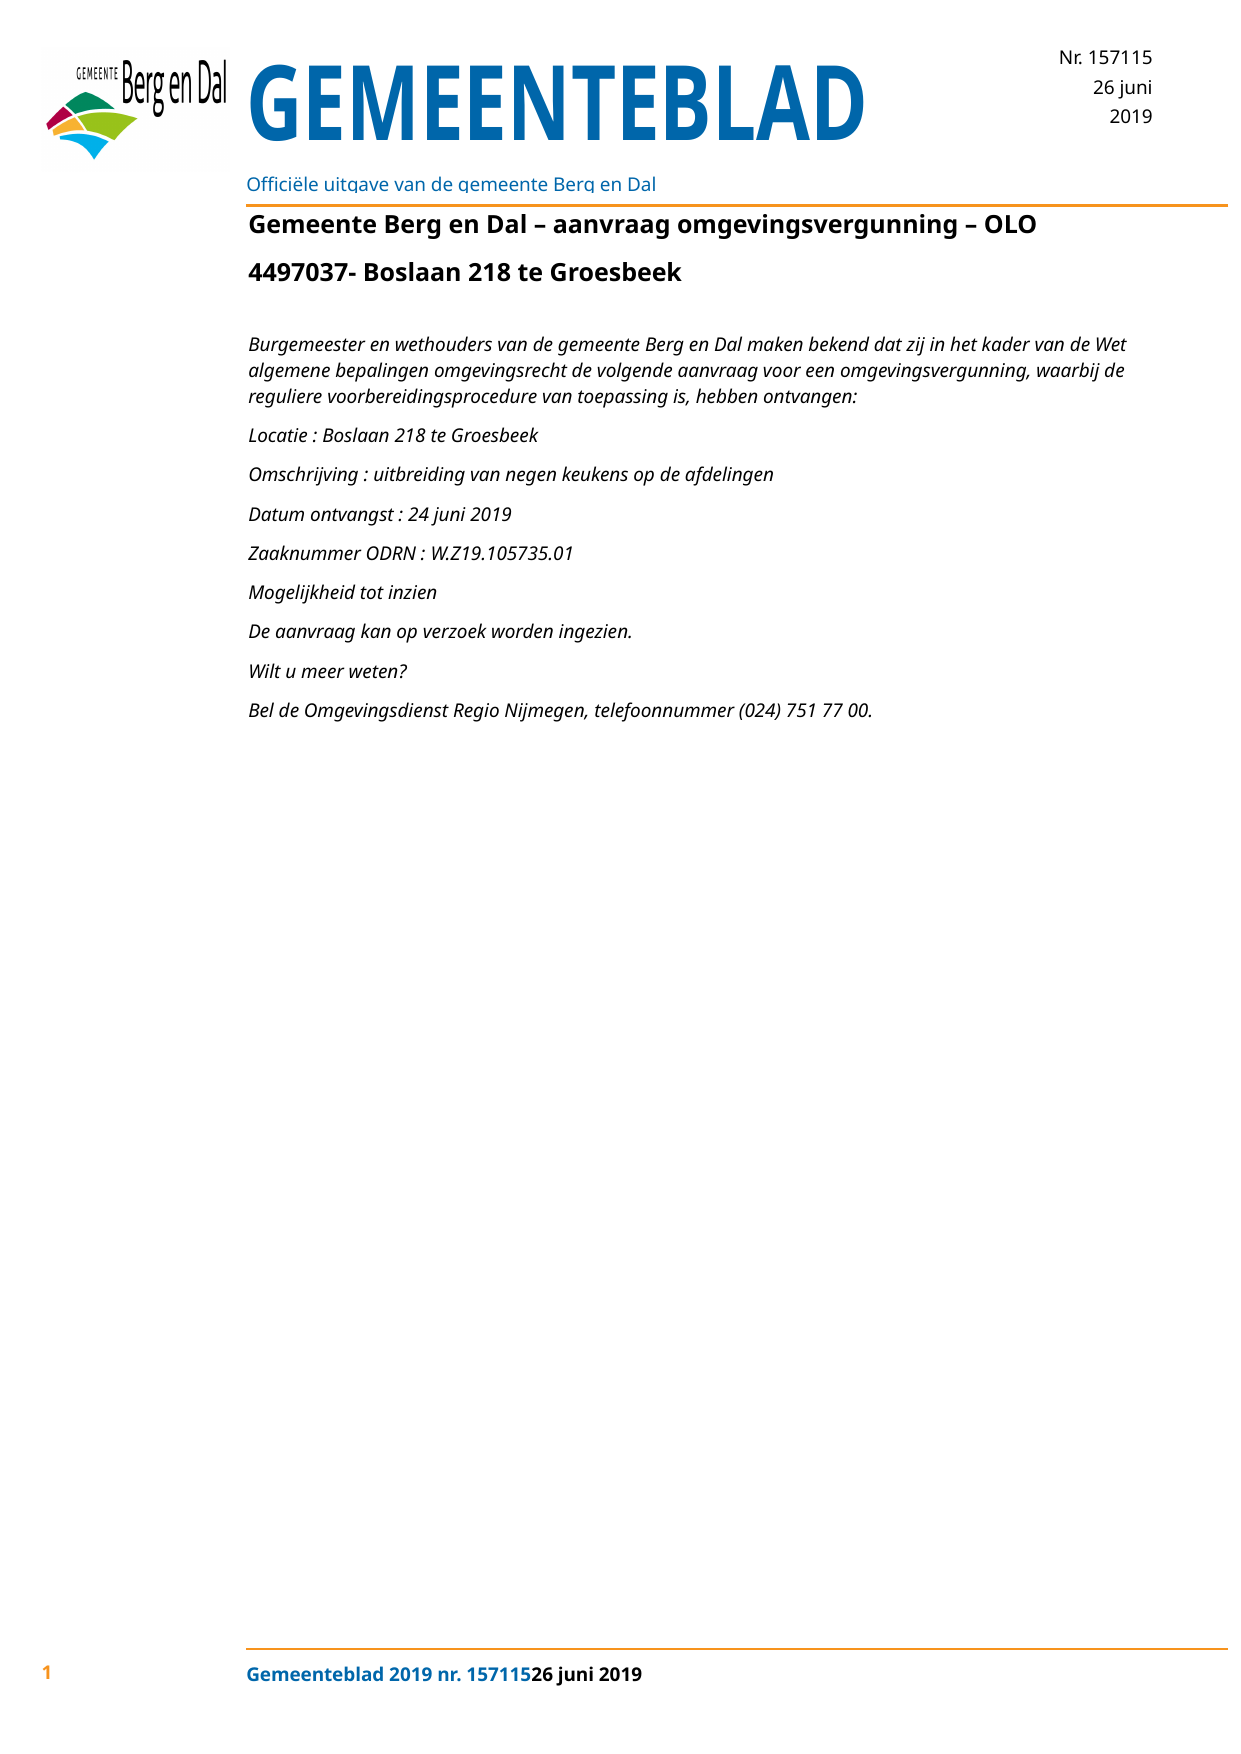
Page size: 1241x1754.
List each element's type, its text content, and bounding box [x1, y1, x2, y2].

text Zaaknummer ODRN : W.Z19.105735.01 [248, 540, 1152, 566]
text Mogelijkheid tot inzien [248, 579, 1152, 605]
text Bel de Omgevingsdienst Regio Nijmegen, telefoonnummer (024) 751 77 00. [248, 697, 1152, 723]
text Locatie : Boslaan 218 te Groesbeek [248, 422, 1152, 448]
text Omschrijving : uitbreiding van negen keukens op de afdelingen [248, 461, 1152, 487]
text Burgemeester en wethouders van de gemeente Berg en Dal maken bekend dat zij in het kader van de Wet algemene bepalingen omgevingsrecht de volgende aanvraag voor een omgevingsvergunning, waarbij de reguliere voorbereidingsprocedure van toepassing is, hebben ontvangen: [248, 331, 1152, 409]
text De aanvraag kan op verzoek worden ingezien. [248, 618, 1152, 644]
picture [41, 47, 231, 172]
text Datum ontvangst : 24 juni 2019 [248, 501, 1152, 526]
text Gemeente Berg en Dal – aanvraag omgevingsvergunning – OLO 4497037- Boslaan 218 te Groesbeek [248, 207, 1152, 288]
text Wilt u meer weten? [248, 658, 1152, 683]
